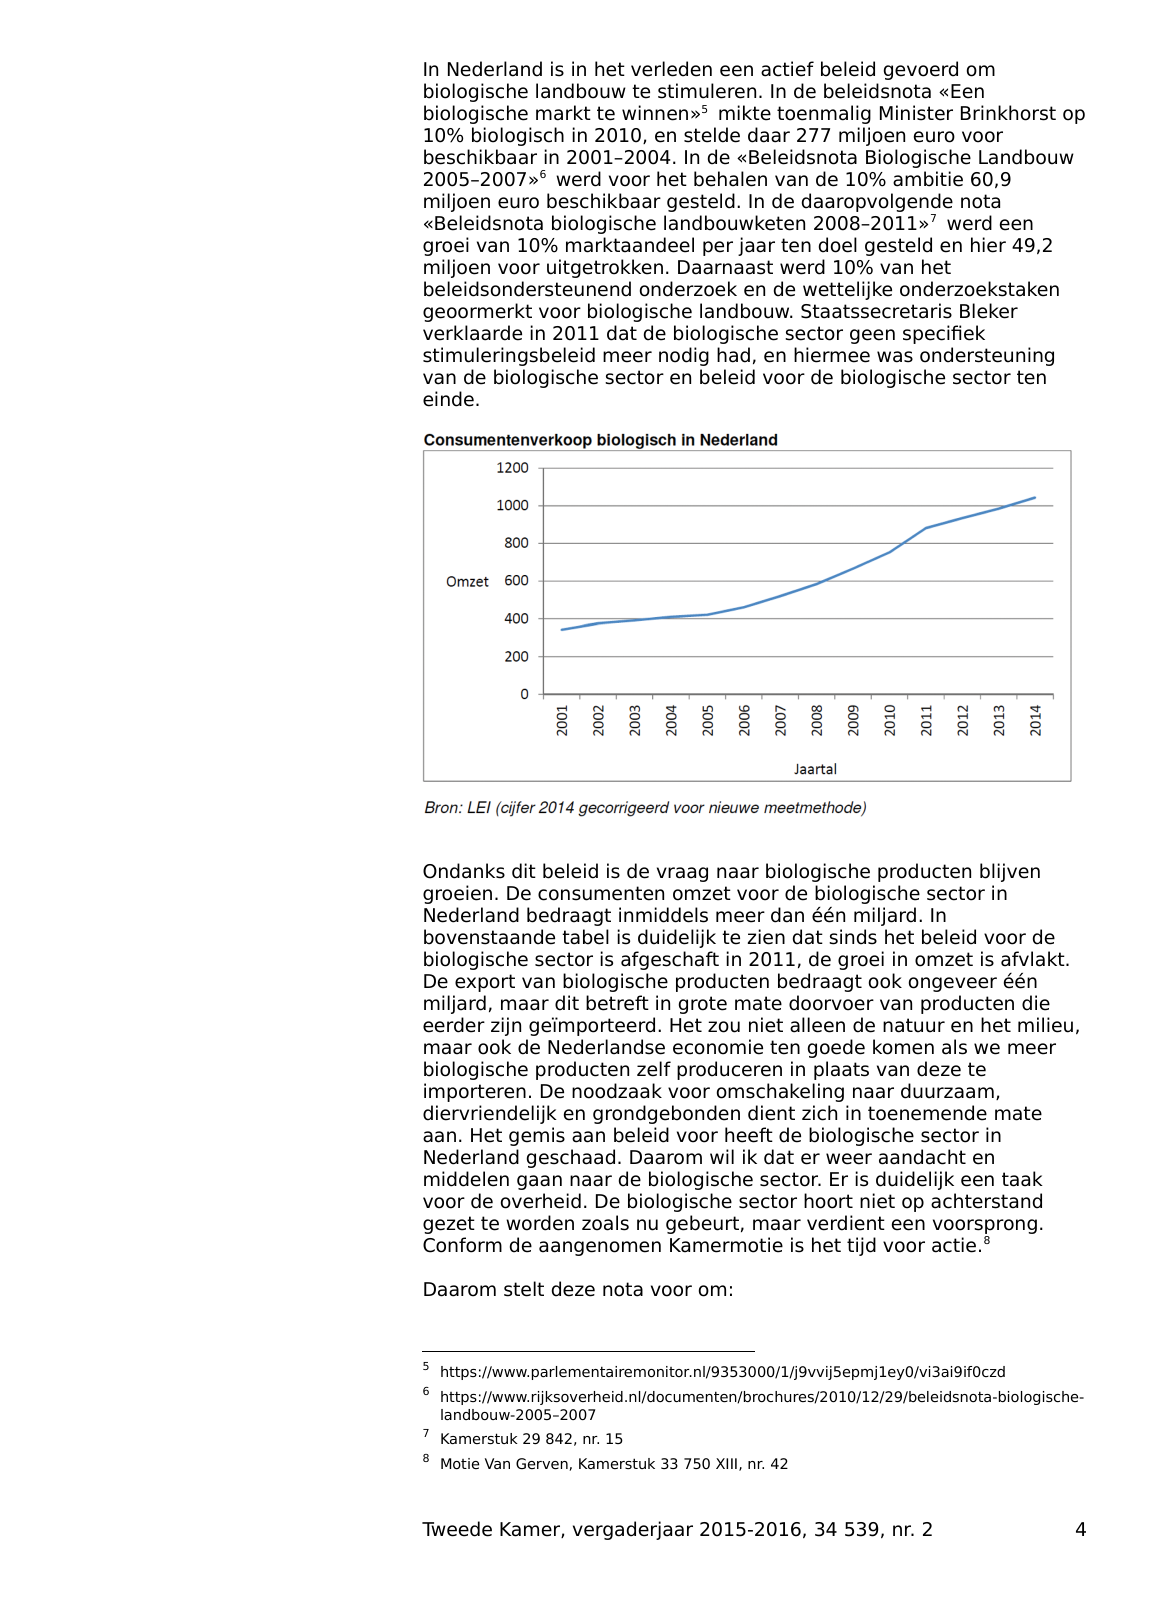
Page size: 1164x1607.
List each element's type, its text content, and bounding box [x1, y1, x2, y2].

text In Nederland is in het verleden een actief beleid gevoerd om biologische landbouw te stimuleren. In de beleidsnota «Een biologische markt te winnen» mikte toenmalig Minister Brinkhorst op 10% biologisch in 2010, en stelde daar 277 miljoen euro voor beschikbaar in 2001–2004. In de «Beleidsnota Biologische Landbouw 2005–2007» werd voor het behalen van de 10% ambitie 60,9 miljoen euro beschikbaar gesteld. In de daaropvolgende nota «Beleidsnota biologische landbouwketen 2008–2011» werd een groei van 10% marktaandeel per jaar ten doel gesteld en hier 49,2 miljoen voor uitgetrokken. Daarnaast werd 10% van het beleidsondersteunend onderzoek en de wettelijke onderzoekstaken geoormerkt voor biologische landbouw. Staatssecretaris Bleker verklaarde in 2011 dat de biologische sector geen specifiek stimuleringsbeleid meer nodig had, en hiermee was ondersteuning van de biologische sector en beleid voor de biologische sector ten einde. [422, 59, 1087, 411]
text Kamerstuk 29 842, nr. 15 [422, 1427, 1087, 1449]
picture [422, 432, 1072, 817]
text Motie Van Gerven, Kamerstuk 33 750 XIII, nr. 42 [422, 1452, 1087, 1474]
text Ondanks dit beleid is de vraag naar biologische producten blijven groeien. De consumenten omzet voor de biologische sector in Nederland bedraagt inmiddels meer dan één miljard. In bovenstaande tabel is duidelijk te zien dat sinds het beleid voor de biologische sector is afgeschaft in 2011, de groei in omzet is afvlakt. De export van biologische producten bedraagt ook ongeveer één miljard, maar dit betreft in grote mate doorvoer van producten die eerder zijn geïmporteerd. Het zou niet alleen de natuur en het milieu, maar ook de Nederlandse economie ten goede komen als we meer biologische producten zelf produceren in plaats van deze te importeren. De noodzaak voor omschakeling naar duurzaam, diervriendelijk en grondgebonden dient zich in toenemende mate aan. Het gemis aan beleid voor heeft de biologische sector in Nederland geschaad. Daarom wil ik dat er weer aandacht en middelen gaan naar de biologische sector. Er is duidelijk een taak voor de overheid. De biologische sector hoort niet op achterstand gezet te worden zoals nu gebeurt, maar verdient een voorsprong. Conform de aangenomen Kamermotie is het tijd voor actie. [422, 861, 1087, 1257]
text https://www.rijksoverheid.nl/documenten/brochures/2010/12/29/beleidsnota-biologische-landbouw-2005–2007 [422, 1385, 1087, 1424]
text Daarom stelt deze nota voor om: [422, 1279, 1087, 1301]
text https://www.parlementairemonitor.nl/9353000/1/j9vvij5epmj1ey0/vi3ai9if0czd [422, 1360, 1087, 1382]
